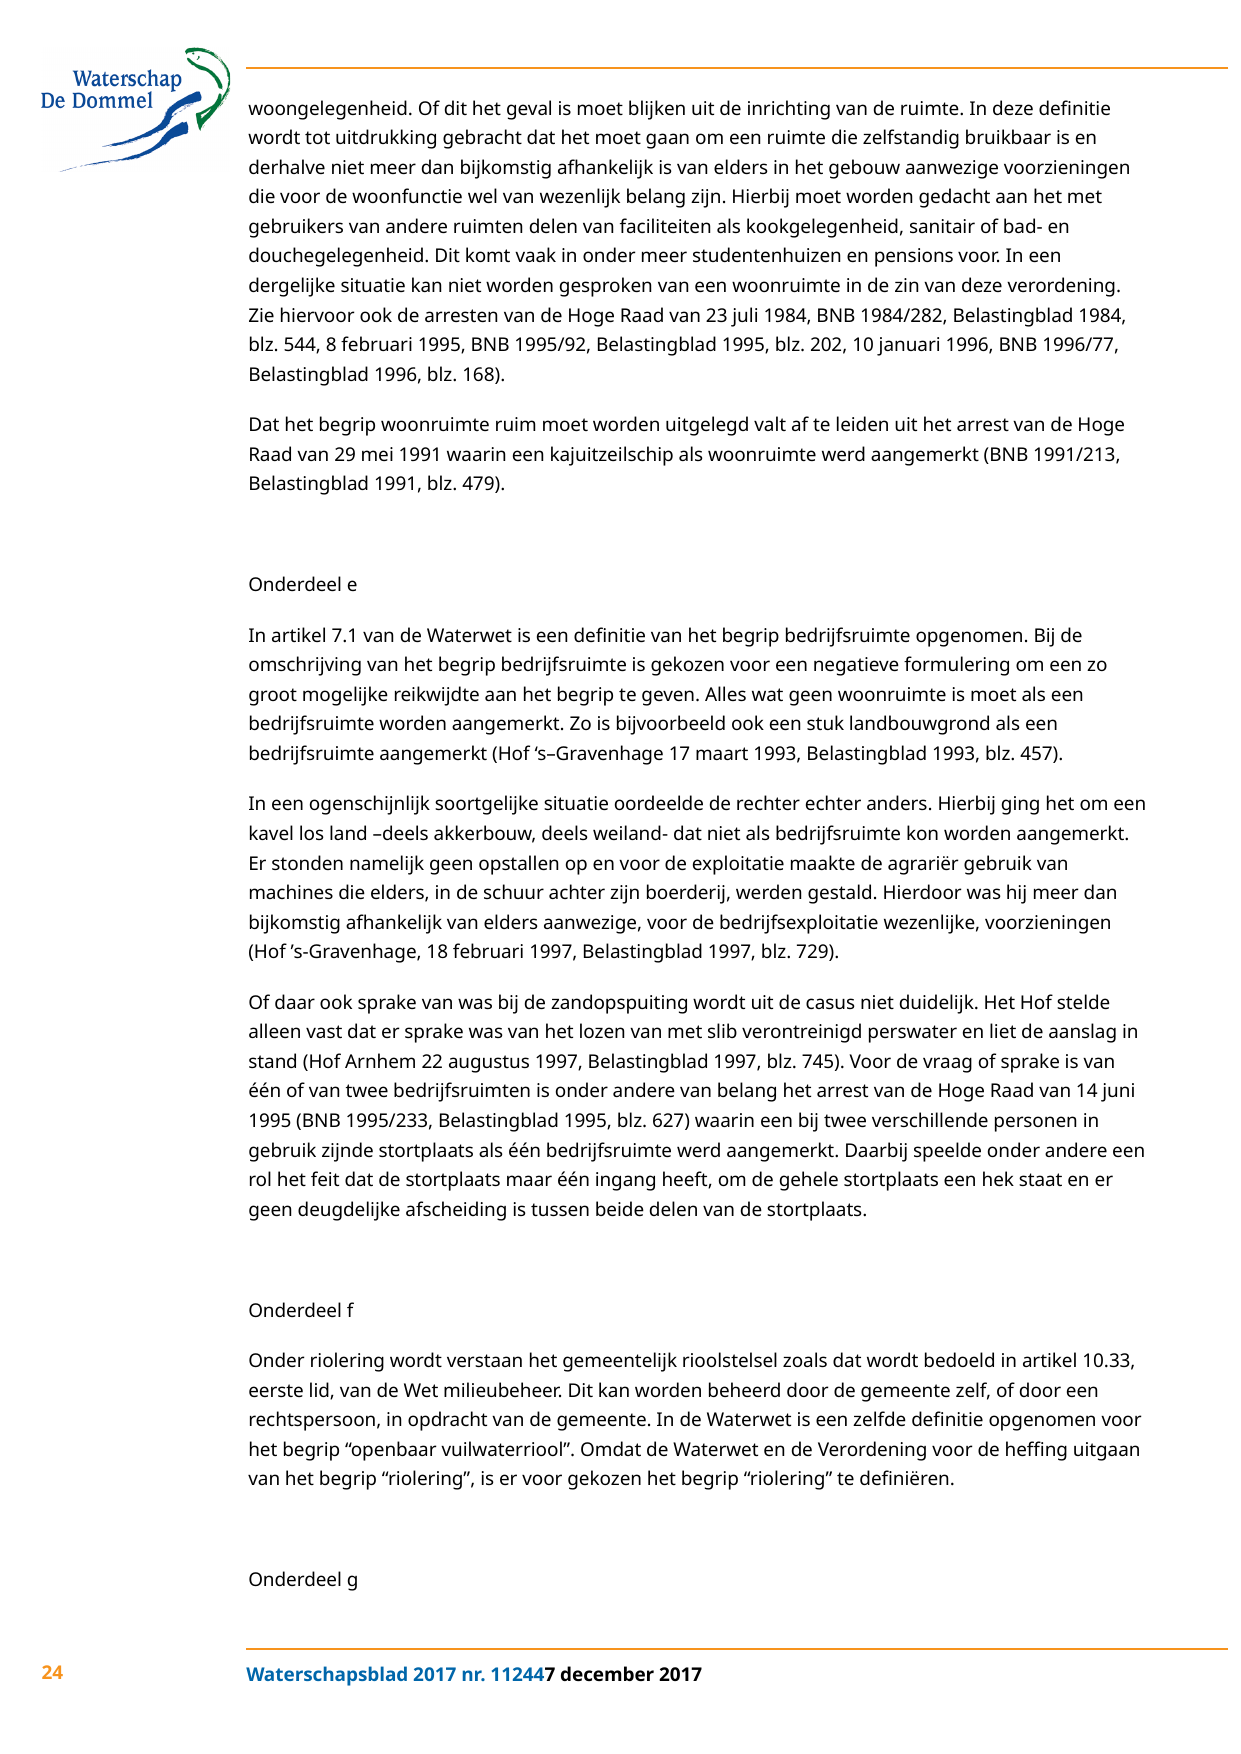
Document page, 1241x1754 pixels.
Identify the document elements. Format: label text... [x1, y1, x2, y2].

text Onder riolering wordt verstaan het gemeentelijk rioolstelsel zoals dat wordt bedoeld in artikel 10.33, eerste lid, van de Wet milieubeheer. Dit kan worden beheerd door de gemeente zelf, of door een rechtspersoon, in opdracht van de gemeente. In de Waterwet is een zelfde definitie opgenomen voor het begrip “openbaar vuilwaterriool”. Omdat de Waterwet en de Verordening voor de heffing uitgaan van het begrip “riolering”, is er voor gekozen het begrip “riolering” te definiëren. [248, 1347, 1152, 1491]
text Dat het begrip woonruimte ruim moet worden uitgelegd valt af te leiden uit het arrest van de Hoge Raad van 29 mei 1991 waarin een kajuitzeilschip als woonruimte werd aangemerkt (BNB 1991/213, Belastingblad 1991, blz. 479). [248, 411, 1152, 496]
text Onderdeel g [248, 1566, 1152, 1592]
text Of daar ook sprake van was bij de zandopspuiting wordt uit de casus niet duidelijk. Het Hof stelde alleen vast dat er sprake was van het lozen van met slib verontreinigd perswater en liet de aanslag in stand (Hof Arnhem 22 augustus 1997, Belastingblad 1997, blz. 745). Voor de vraag of sprake is van één of van twee bedrijfsruimten is onder andere van belang het arrest van de Hoge Raad van 14 juni 1995 (BNB 1995/233, Belastingblad 1995, blz. 627) waarin een bij twee verschillende personen in gebruik zijnde stortplaats als één bedrijfsruimte werd aangemerkt. Daarbij speelde onder andere een rol het feit dat de stortplaats maar één ingang heeft, om de gehele stortplaats een hek staat en er geen deugdelijke afscheiding is tussen beide delen van de stortplaats. [248, 989, 1152, 1222]
text woongelegenheid. Of dit het geval is moet blijken uit de inrichting van de ruimte. In deze definitie wordt tot uitdrukking gebracht dat het moet gaan om een ruimte die zelfstandig bruikbaar is en derhalve niet meer dan bijkomstig afhankelijk is van elders in het gebouw aanwezige voorzieningen die voor de woonfunctie wel van wezenlijk belang zijn. Hierbij moet worden gedacht aan het met gebruikers van andere ruimten delen van faciliteiten als kookgelegenheid, sanitair of bad- en douchegelegenheid. Dit komt vaak in onder meer studentenhuizen en pensions voor. In een dergelijke situatie kan niet worden gesproken van een woonruimte in de zin van deze verordening. Zie hiervoor ook de arresten van de Hoge Raad van 23 juli 1984, BNB 1984/282, Belastingblad 1984, blz. 544, 8 februari 1995, BNB 1995/92, Belastingblad 1995, blz. 202, 10 januari 1996, BNB 1996/77, Belastingblad 1996, blz. 168). [248, 95, 1152, 387]
text In een ogenschijnlijk soortgelijke situatie oordeelde de rechter echter anders. Hierbij ging het om een kavel los land –deels akkerbouw, deels weiland- dat niet als bedrijfsruimte kon worden aangemerkt. Er stonden namelijk geen opstallen op en voor de exploitatie maakte de agrariër gebruik van machines die elders, in de schuur achter zijn boerderij, werden gestald. Hierdoor was hij meer dan bijkomstig afhankelijk van elders aanwezige, voor de bedrijfsexploitatie wezenlijke, voorzieningen (Hof ’s-Gravenhage, 18 februari 1997, Belastingblad 1997, blz. 729). [248, 791, 1152, 964]
text Onderdeel e [248, 571, 1152, 597]
text Onderdeel f [248, 1297, 1152, 1323]
picture [41, 47, 231, 172]
text In artikel 7.1 van de Waterwet is een definitie van het begrip bedrijfsruimte opgenomen. Bij de omschrijving van het begrip bedrijfsruimte is gekozen voor een negatieve formulering om een zo groot mogelijke reikwijdte aan het begrip te geven. Alles wat geen woonruimte is moet als een bedrijfsruimte worden aangemerkt. Zo is bijvoorbeeld ook een stuk landbouwgrond als een bedrijfsruimte aangemerkt (Hof ‘s–Gravenhage 17 maart 1993, Belastingblad 1993, blz. 457). [248, 622, 1152, 766]
